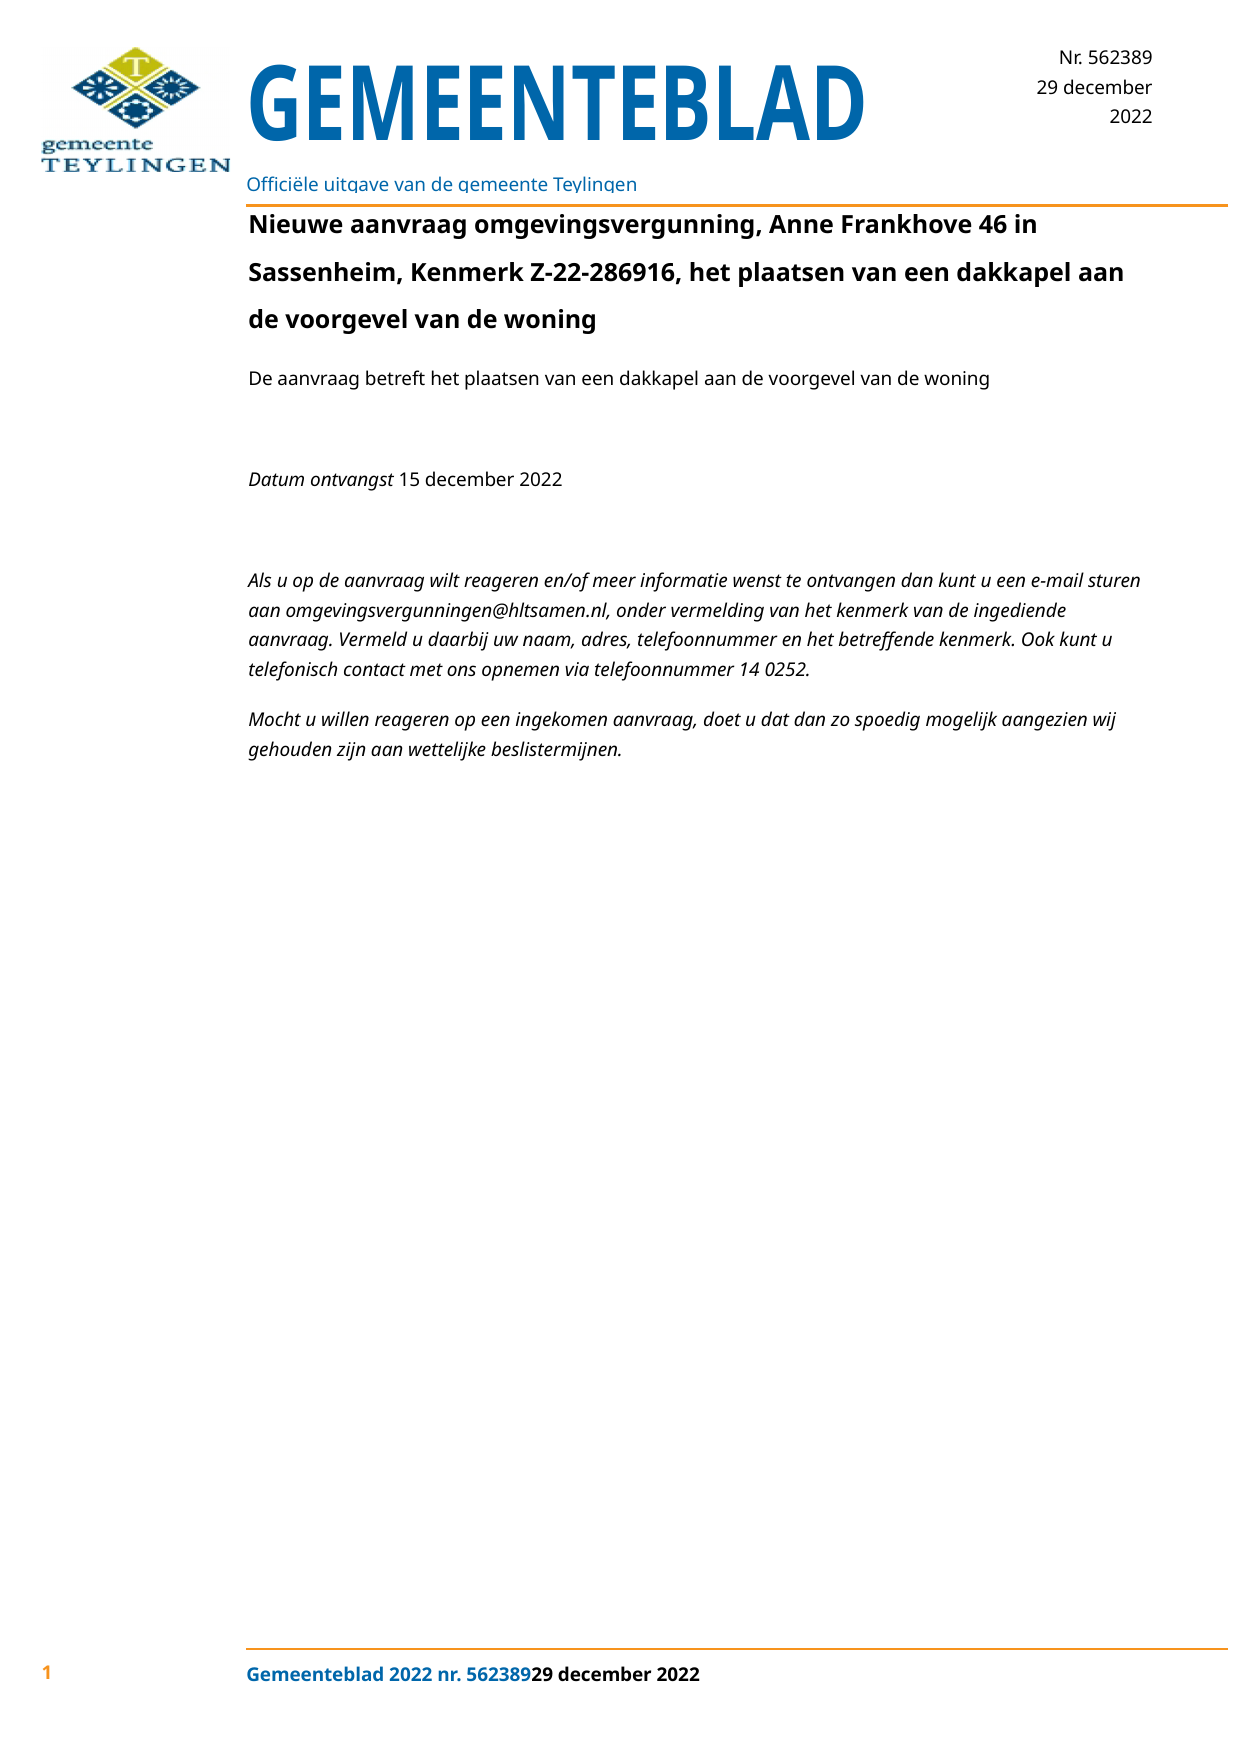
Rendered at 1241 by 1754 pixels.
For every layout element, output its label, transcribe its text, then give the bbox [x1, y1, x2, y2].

picture [41, 47, 231, 172]
text Datum ontvangst 15 december 2022 [248, 466, 1152, 492]
text Mocht u willen reageren op een ingekomen aanvraag, doet u dat dan zo spoedig mogelijk aangezien wij gehouden zijn aan wettelijke beslistermijnen. [248, 706, 1152, 762]
text Nieuwe aanvraag omgevingsvergunning, Anne Frankhove 46 in Sassenheim, Kenmerk Z-22-286916, het plaatsen van een dakkapel aan de voorgevel van de woning [248, 207, 1152, 336]
text De aanvraag betreft het plaatsen van een dakkapel aan de voorgevel van de woning [248, 366, 1152, 391]
text Als u op de aanvraag wilt reageren en/of meer informatie wenst te ontvangen dan kunt u een e-mail sturen aan omgevingsvergunningen@hltsamen.nl, onder vermelding van het kenmerk van de ingediende aanvraag. Vermeld u daarbij uw naam, adres, telefoonnummer en het betreffende kenmerk. Ook kunt u telefonisch contact met ons opnemen via telefoonnummer 14 0252. [248, 567, 1152, 682]
